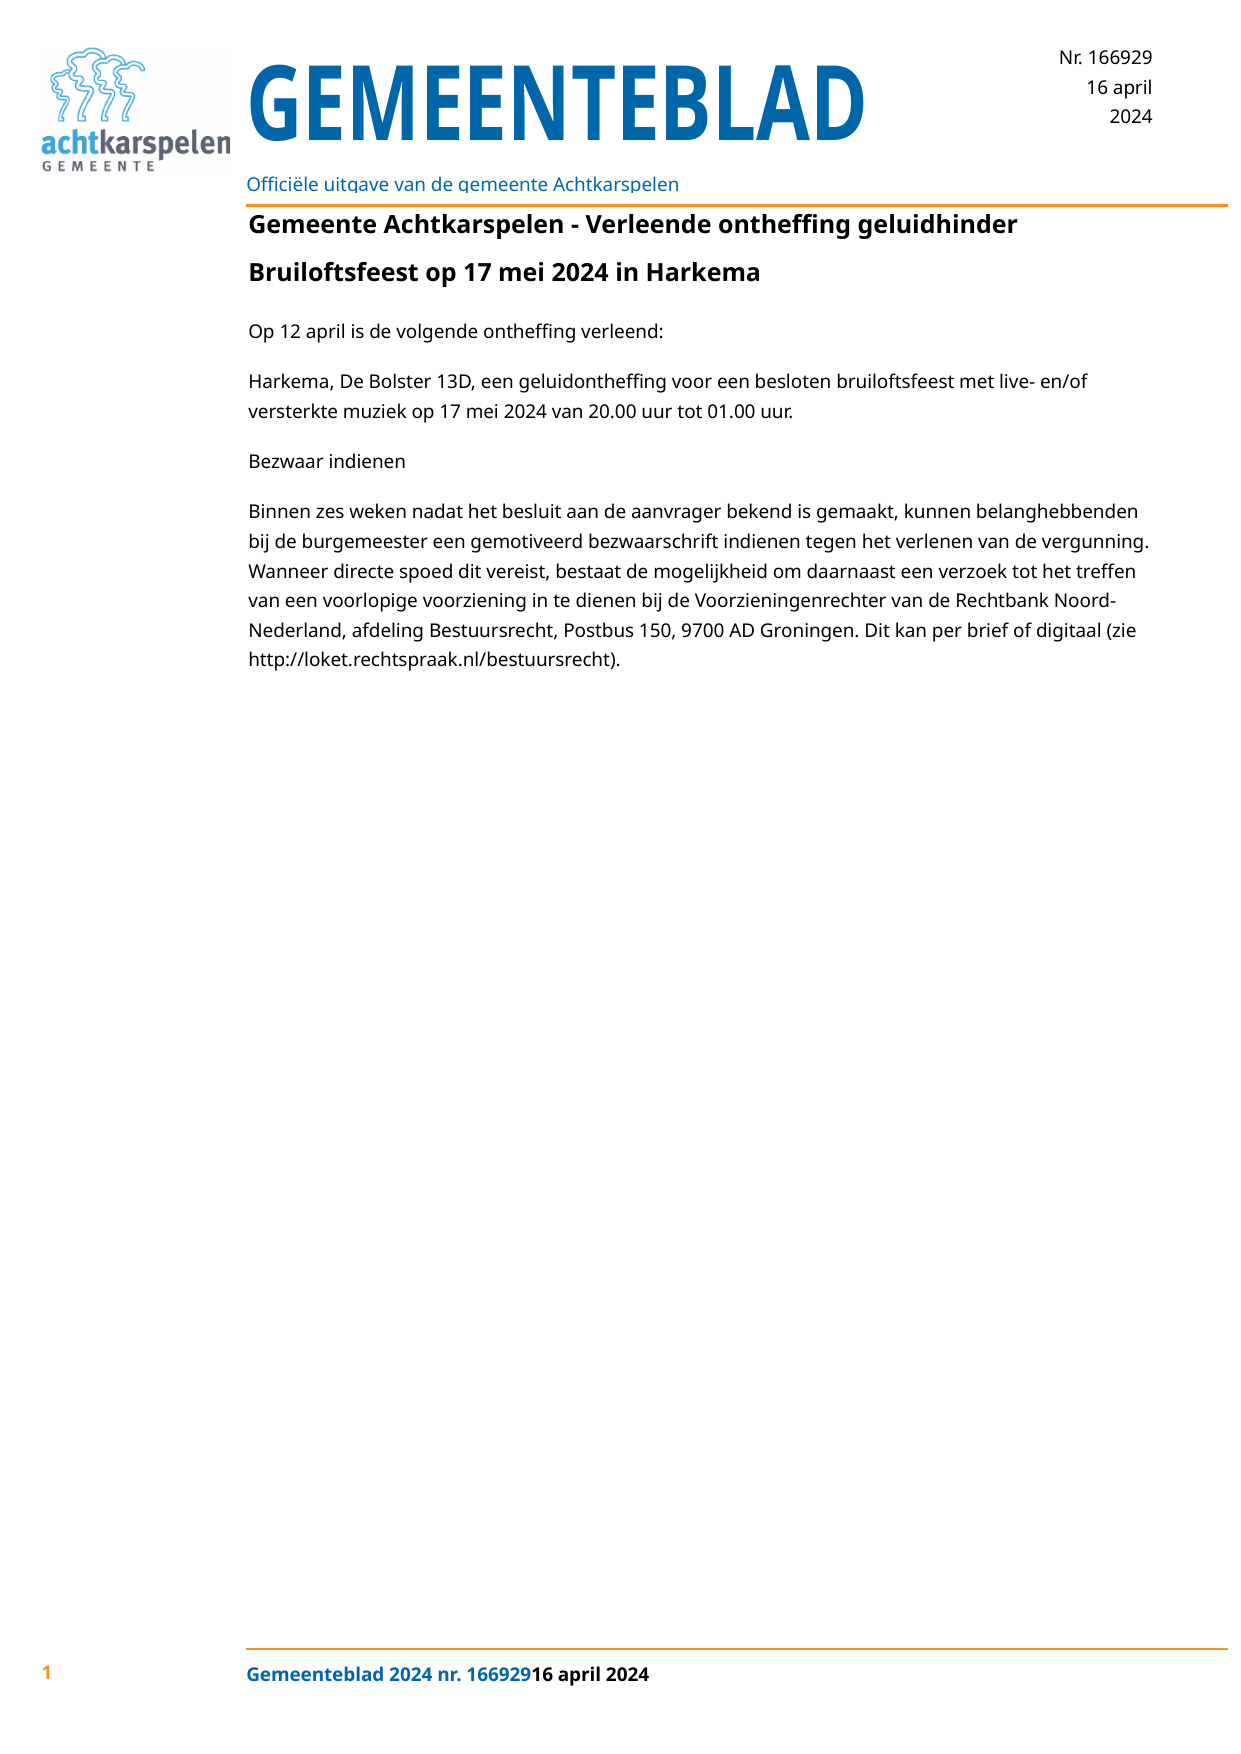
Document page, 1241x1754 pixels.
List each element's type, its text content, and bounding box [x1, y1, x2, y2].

text Harkema, De Bolster 13D, een geluidontheffing voor een besloten bruiloftsfeest met live- en/of versterkte muziek op 17 mei 2024 van 20.00 uur tot 01.00 uur. [248, 368, 1152, 424]
text Op 12 april is de volgende ontheffing verleend: [248, 318, 1152, 344]
text Bezwaar indienen [248, 448, 1152, 474]
picture [41, 47, 231, 172]
text Binnen zes weken nadat het besluit aan de aanvrager bekend is gemaakt, kunnen belanghebbenden bij de burgemeester een gemotiveerd bezwaarschrift indienen tegen het verlenen van de vergunning. Wanneer directe spoed dit vereist, bestaat de mogelijkheid om daarnaast een verzoek tot het treffen van een voorlopige voorziening in te dienen bij de Voorzieningenrechter van de Rechtbank Noord-Nederland, afdeling Bestuursrecht, Postbus 150, 9700 AD Groningen. Dit kan per brief of digitaal (zie http://loket.rechtspraak.nl/bestuursrecht). [248, 499, 1152, 672]
text Gemeente Achtkarspelen - Verleende ontheffing geluidhinder Bruiloftsfeest op 17 mei 2024 in Harkema [248, 207, 1152, 288]
